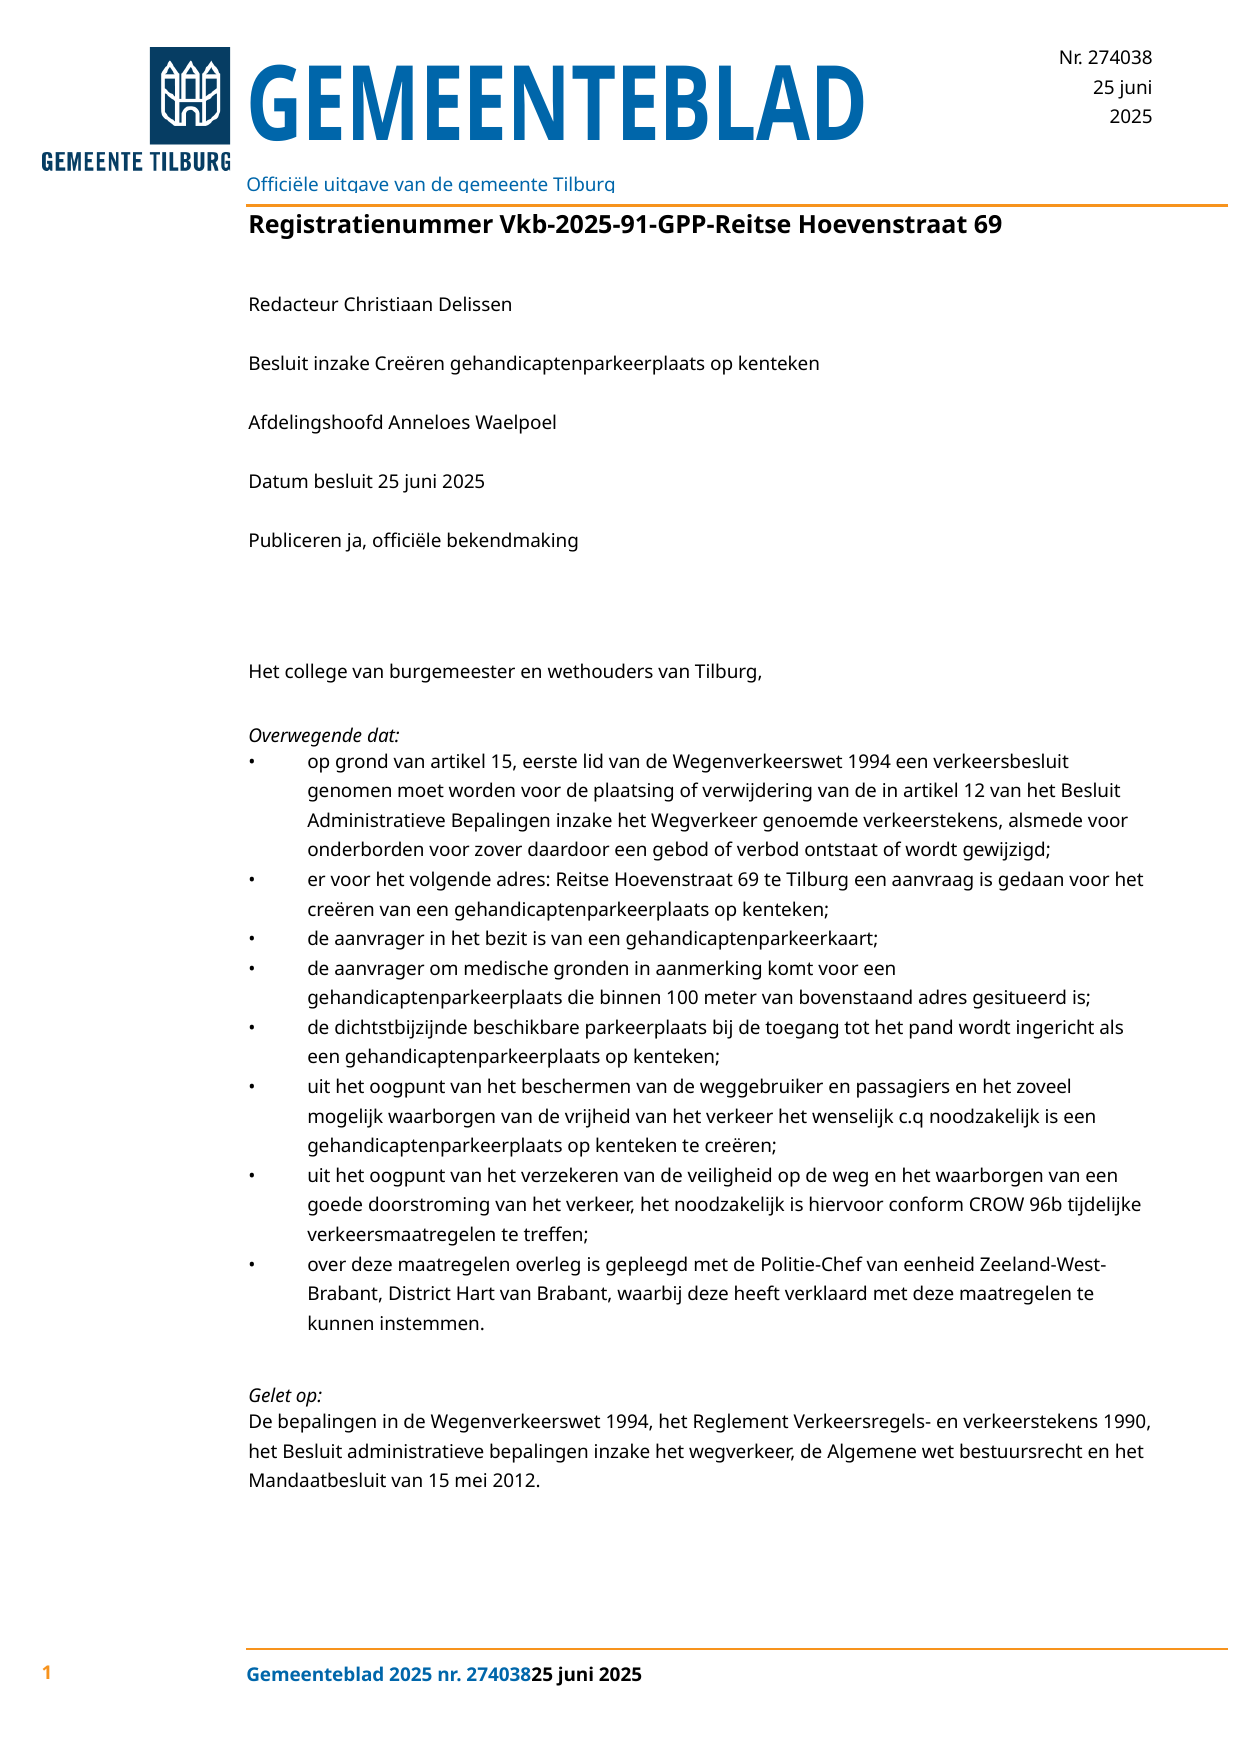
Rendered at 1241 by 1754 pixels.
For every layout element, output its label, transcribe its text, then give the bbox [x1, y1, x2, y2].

list de dichtstbijzijnde beschikbare parkeerplaats bij de toegang tot het pand wordt ingericht als een gehandicaptenparkeerplaats op kenteken; [248, 1014, 1152, 1069]
list op grond van artikel 15, eerste lid van de Wegenverkeerswet 1994 een verkeersbesluit genomen moet worden voor de plaatsing of verwijdering van de in artikel 12 van het Besluit Administratieve Bepalingen inzake het Wegverkeer genoemde verkeerstekens, alsmede voor onderborden voor zover daardoor een gebod of verbod ontstaat of wordt gewijzigd; [248, 748, 1152, 862]
text Datum besluit 25 juni 2025 [248, 468, 1152, 494]
text Overwegende dat: [248, 722, 1152, 748]
text De bepalingen in de Wegenverkeerswet 1994, het Reglement Verkeersregels- en verkeerstekens 1990, het Besluit administratieve bepalingen inzake het wegverkeer, de Algemene wet bestuursrecht en het Mandaatbesluit van 15 mei 2012. [248, 1408, 1152, 1493]
text Besluit inzake Creëren gehandicaptenparkeerplaats op kenteken [248, 350, 1152, 376]
picture [41, 47, 231, 172]
text Publiceren ja, officiële bekendmaking [248, 528, 1152, 553]
text Gelet op: [248, 1383, 1152, 1408]
list er voor het volgende adres: Reitse Hoevenstraat 69 te Tilburg een aanvraag is gedaan voor het creëren van een gehandicaptenparkeerplaats op kenteken; [248, 866, 1152, 921]
list de aanvrager om medische gronden in aanmerking komt voor een gehandicaptenparkeerplaats die binnen 100 meter van bovenstaand adres gesitueerd is; [248, 955, 1152, 1010]
list uit het oogpunt van het beschermen van de weggebruiker en passagiers en het zoveel mogelijk waarborgen van de vrijheid van het verkeer het wenselijk c.q noodzakelijk is een gehandicaptenparkeerplaats op kenteken te creëren; [248, 1073, 1152, 1158]
text Het college van burgemeester en wethouders van Tilburg, [248, 658, 1152, 684]
list de aanvrager in het bezit is van een gehandicaptenparkeerkaart; [248, 925, 1152, 951]
list uit het oogpunt van het verzekeren van de veiligheid op de weg en het waarborgen van een goede doorstroming van het verkeer, het noodzakelijk is hiervoor conform CROW 96b tijdelijke verkeersmaatregelen te treffen; [248, 1162, 1152, 1247]
text Registratienummer Vkb-2025-91-GPP-Reitse Hoevenstraat 69 [248, 207, 1152, 241]
text Redacteur Christiaan Delissen [248, 291, 1152, 317]
text Afdelingshoofd Anneloes Waelpoel [248, 409, 1152, 435]
list over deze maatregelen overleg is gepleegd met de Politie-Chef van eenheid Zeeland-West-Brabant, District Hart van Brabant, waarbij deze heeft verklaard met deze maatregelen te kunnen instemmen. [248, 1251, 1152, 1336]
